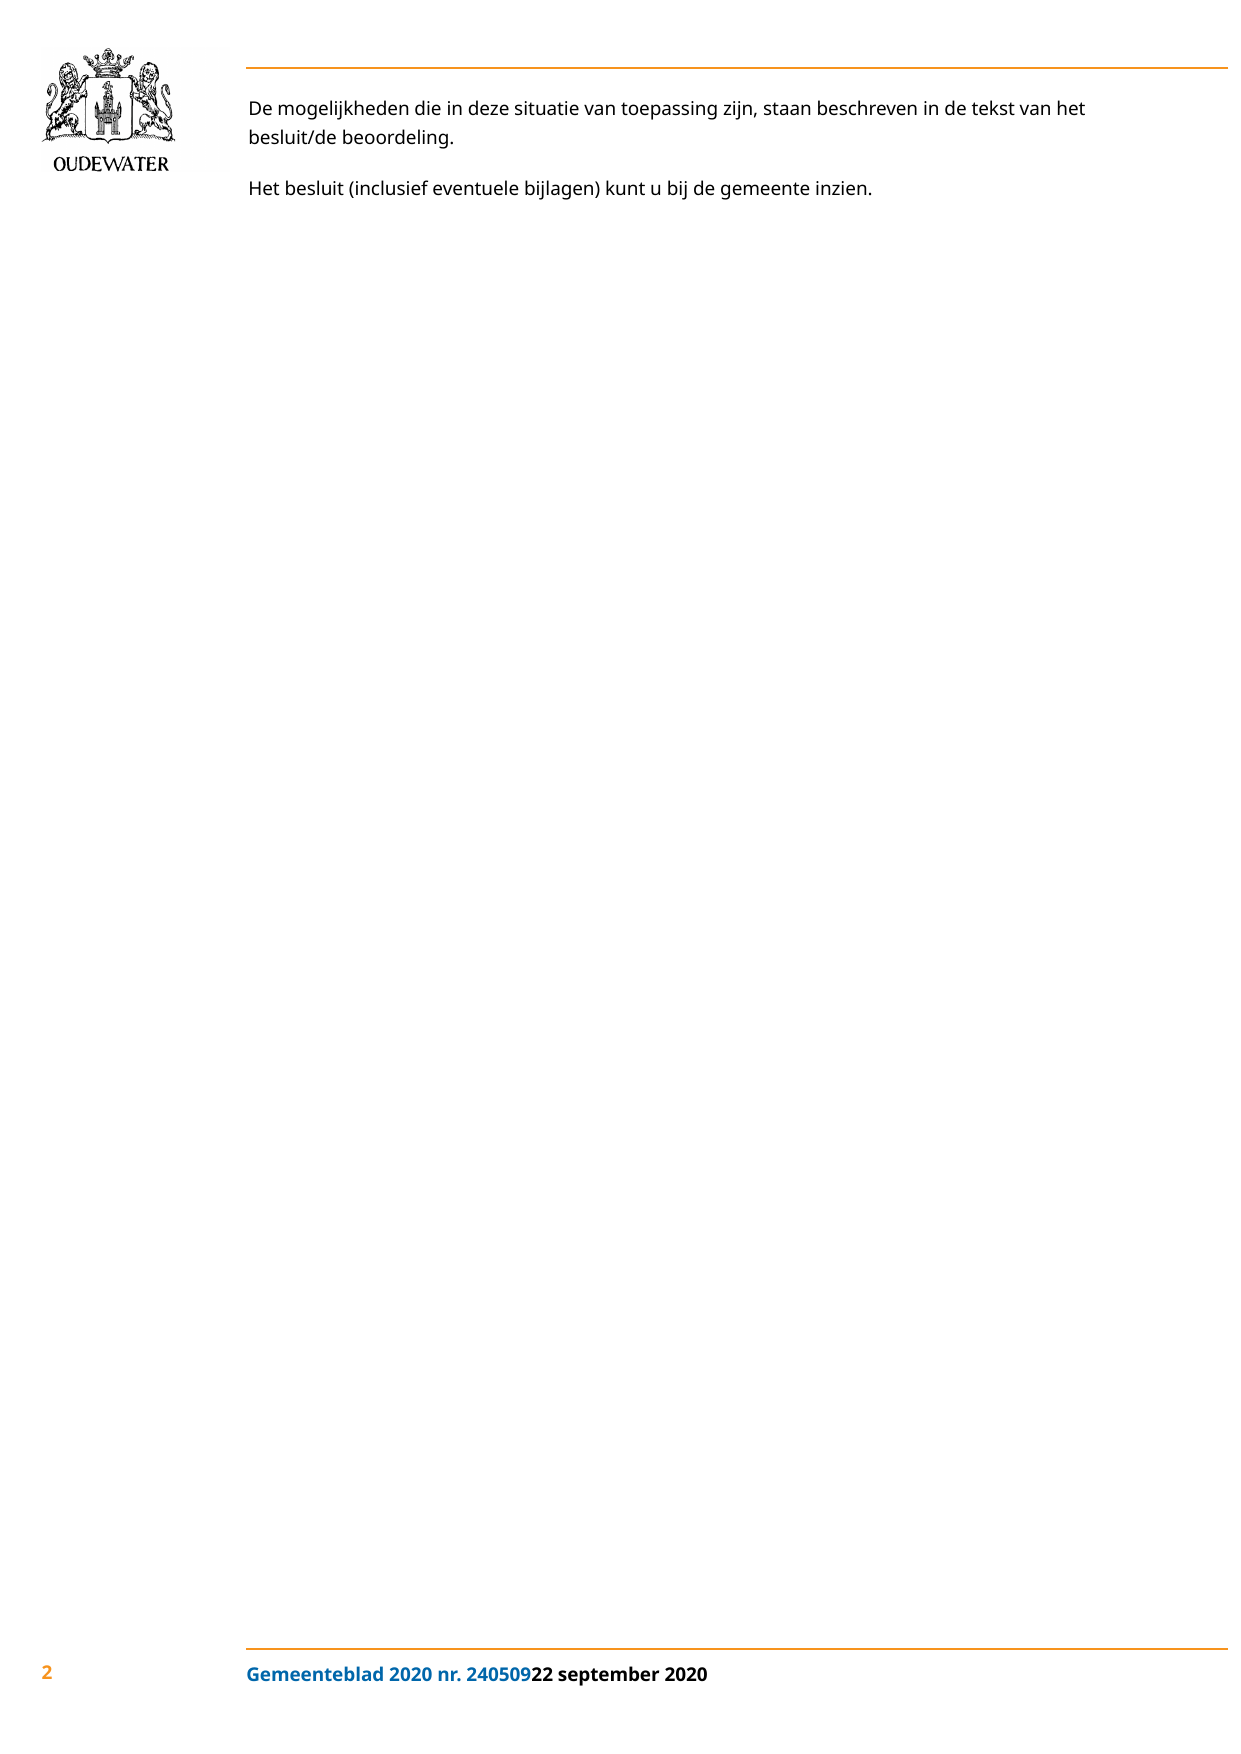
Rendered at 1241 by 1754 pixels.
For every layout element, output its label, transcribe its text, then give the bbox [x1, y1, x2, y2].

text De mogelijkheden die in deze situatie van toepassing zijn, staan beschreven in de tekst van het besluit/de beoordeling. [248, 95, 1152, 150]
text Het besluit (inclusief eventuele bijlagen) kunt u bij de gemeente inzien. [248, 175, 1152, 201]
picture [41, 47, 231, 172]
